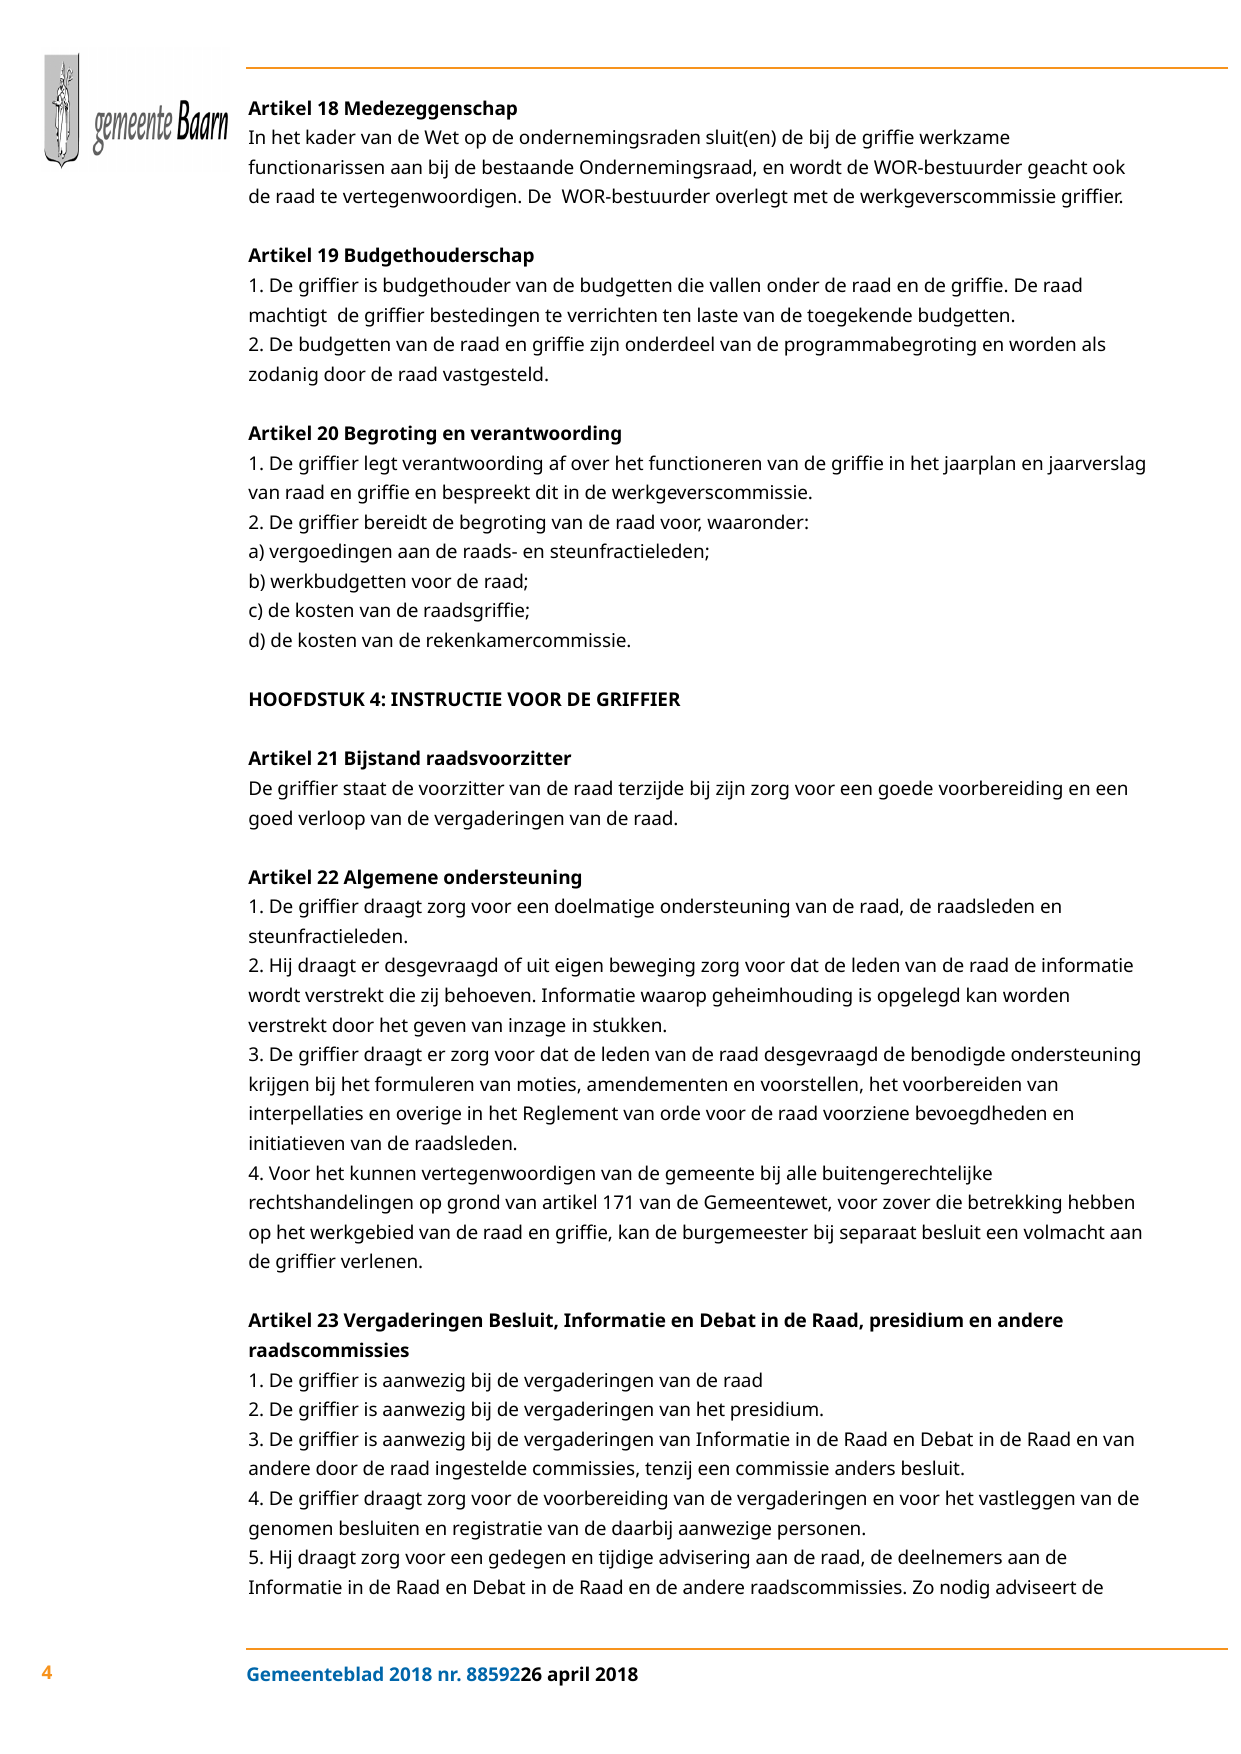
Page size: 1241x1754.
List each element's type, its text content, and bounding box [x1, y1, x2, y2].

text 1. De griffier is aanwezig bij de vergaderingen van de raad [248, 1367, 1152, 1393]
text 1. De griffier draagt zorg voor een doelmatige ondersteuning van de raad, de raadsleden en steunfractieleden. [248, 893, 1152, 949]
text 4. De griffier draagt zorg voor de voorbereiding van de vergaderingen en voor het vastleggen van de genomen besluiten en registratie van de daarbij aanwezige personen. [248, 1485, 1152, 1541]
picture [41, 47, 231, 172]
text 1. De griffier is budgethouder van de budgetten die vallen onder de raad en de griffie. De raad machtigt de griffier bestedingen te verrichten ten laste van de toegekende budgetten. [248, 272, 1152, 328]
text De griffier staat de voorzitter van de raad terzijde bij zijn zorg voor een goede voorbereiding en een goed verloop van de vergaderingen van de raad. [248, 775, 1152, 831]
text HOOFDSTUK 4: INSTRUCTIE VOOR DE GRIFFIER [248, 686, 1152, 712]
text raadscommissies [248, 1337, 1152, 1363]
text c) de kosten van de raadsgriffie; [248, 598, 1152, 623]
text 2. De griffier bereidt de begroting van de raad voor, waaronder: [248, 509, 1152, 535]
text Artikel 18 Medezeggenschap [248, 95, 1152, 121]
text 3. De griffier draagt er zorg voor dat de leden van de raad desgevraagd de benodigde ondersteuning krijgen bij het formuleren van moties, amendementen en voorstellen, het voorbereiden van interpellaties en overige in het Reglement van orde voor de raad voorziene bevoegdheden en initiatieven van de raadsleden. [248, 1041, 1152, 1156]
text 4. Voor het kunnen vertegenwoordigen van de gemeente bij alle buitengerechtelijke rechtshandelingen op grond van artikel 171 van de Gemeentewet, voor zover die betrekking hebben op het werkgebied van de raad en griffie, kan de burgemeester bij separaat besluit een volmacht aan de griffier verlenen. [248, 1160, 1152, 1274]
text d) de kosten van de rekenkamercommissie. [248, 627, 1152, 653]
text b) werkbudgetten voor de raad; [248, 568, 1152, 594]
text Artikel 23 Vergaderingen Besluit, Informatie en Debat in de Raad, presidium en andere [248, 1308, 1152, 1333]
text 3. De griffier is aanwezig bij de vergaderingen van Informatie in de Raad en Debat in de Raad en van andere door de raad ingestelde commissies, tenzij een commissie anders besluit. [248, 1426, 1152, 1481]
text 2. Hij draagt er desgevraagd of uit eigen beweging zorg voor dat de leden van de raad de informatie wordt verstrekt die zij behoeven. Informatie waarop geheimhouding is opgelegd kan worden verstrekt door het geven van inzage in stukken. [248, 953, 1152, 1038]
text 2. De griffier is aanwezig bij de vergaderingen van het presidium. [248, 1396, 1152, 1422]
text 2. De budgetten van de raad en griffie zijn onderdeel van de programmabegroting en worden als zodanig door de raad vastgesteld. [248, 331, 1152, 387]
text 5. Hij draagt zorg voor een gedegen en tijdige advisering aan de raad, de deelnemers aan de Informatie in de Raad en Debat in de Raad en de andere raadscommissies. Zo nodig adviseert de [248, 1544, 1152, 1600]
text Artikel 20 Begroting en verantwoording [248, 420, 1152, 446]
text In het kader van de Wet op de ondernemingsraden sluit(en) de bij de griffie werkzame functionarissen aan bij de bestaande Ondernemingsraad, en wordt de WOR-bestuurder geacht ook de raad te vertegenwoordigen. De WOR-bestuurder overlegt met de werkgeverscommissie griffier. [248, 124, 1152, 209]
text Artikel 19 Budgethouderschap [248, 243, 1152, 268]
text 1. De griffier legt verantwoording af over het functioneren van de griffie in het jaarplan en jaarverslag van raad en griffie en bespreekt dit in de werkgeverscommissie. [248, 450, 1152, 505]
text a) vergoedingen aan de raads- en steunfractieleden; [248, 538, 1152, 564]
text Artikel 22 Algemene ondersteuning [248, 864, 1152, 890]
text Artikel 21 Bijstand raadsvoorzitter [248, 746, 1152, 771]
